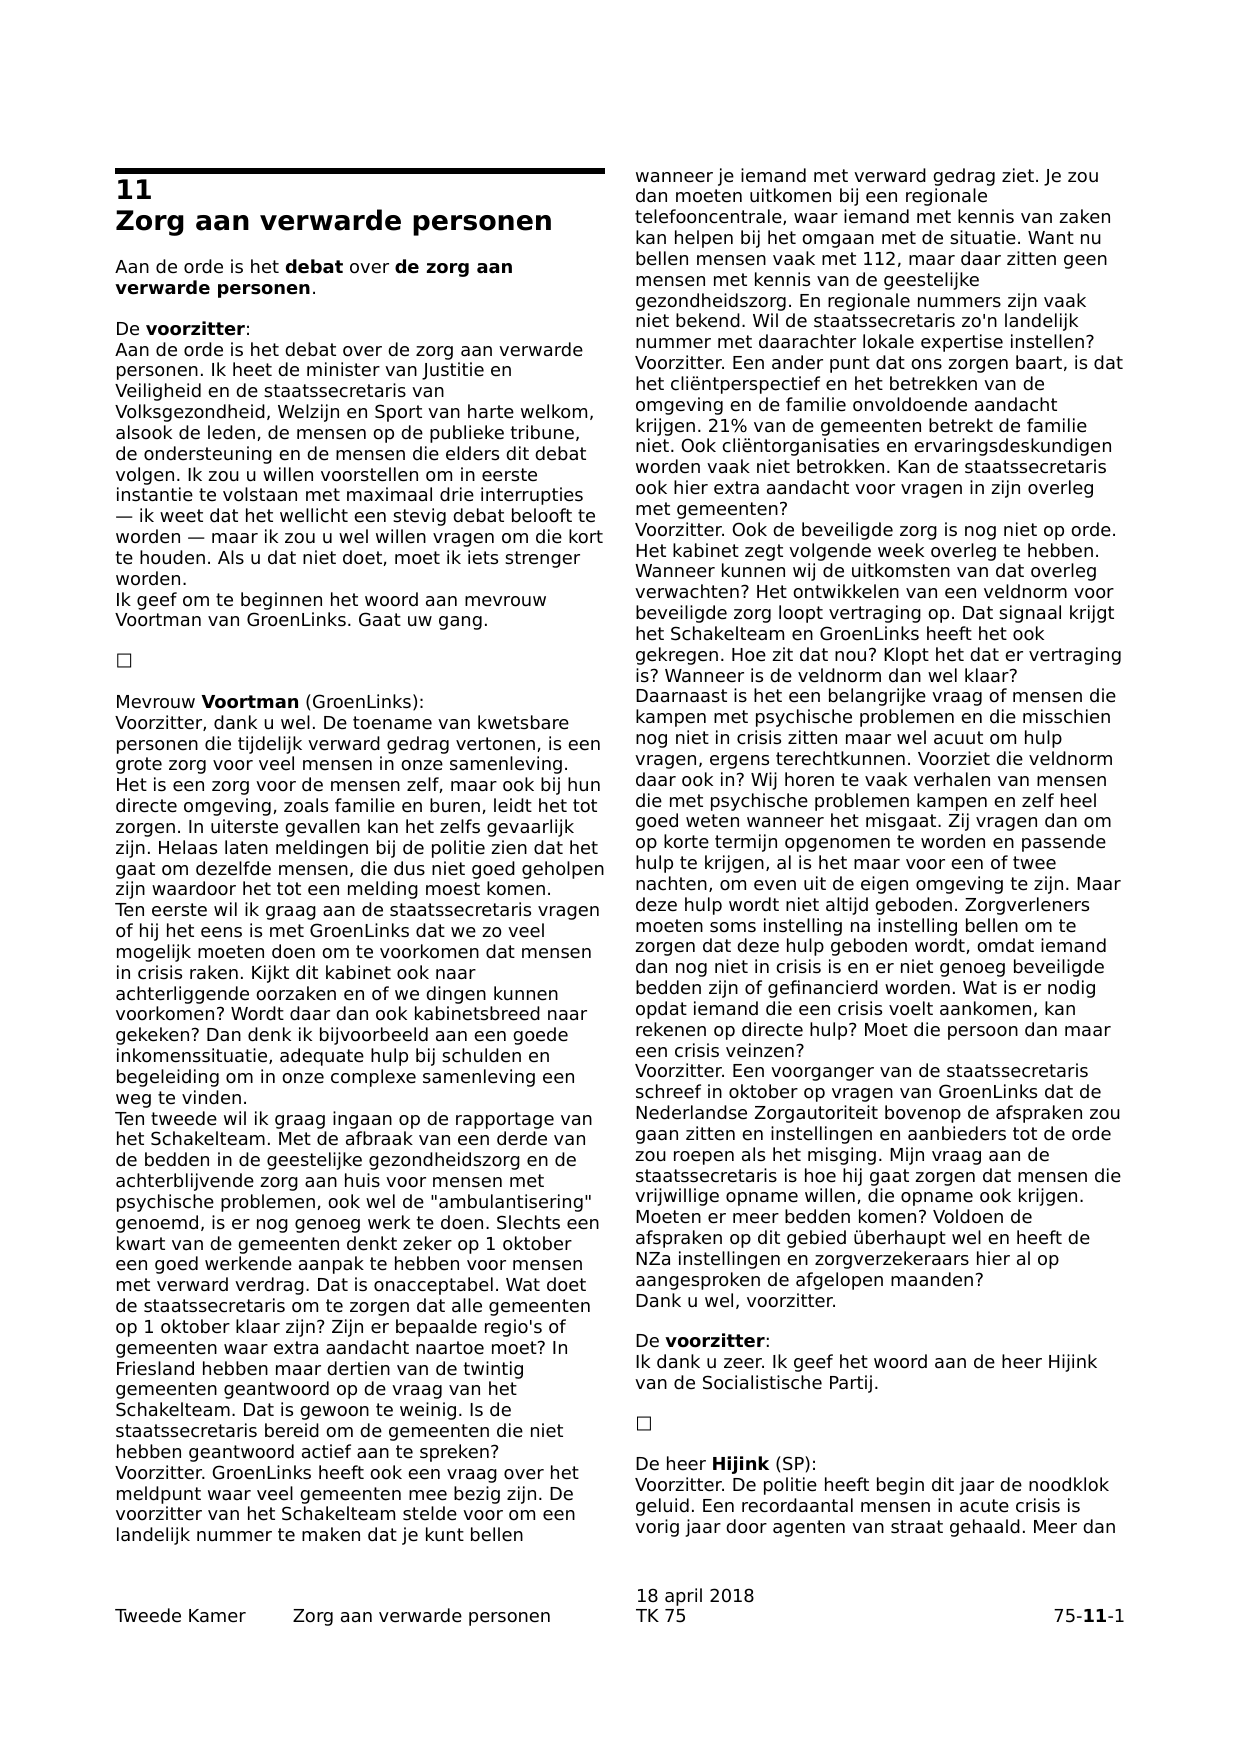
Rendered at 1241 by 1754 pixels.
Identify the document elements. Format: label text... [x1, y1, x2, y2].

text Voorzitter. De politie heeft begin dit jaar de noodklok geluid. Een recordaantal mensen in acute crisis is vorig jaar door agenten van straat gehaald. Meer dan [635, 1475, 1125, 1537]
text Aan de orde is het debat over de zorg aan verwarde personen. Ik heet de minister van Justitie en Veiligheid en de staatssecretaris van Volksgezondheid, Welzijn en Sport van harte welkom, alsook de leden, de mensen op de publieke tribune, de ondersteuning en de mensen die elders dit debat volgen. Ik zou u willen voorstellen om in eerste instantie te volstaan met maximaal drie interrupties — ik weet dat het wellicht een stevig debat belooft te worden — maar ik zou u wel willen vragen om die kort te houden. Als u dat niet doet, moet ik iets strenger worden. [115, 339, 605, 589]
text Mevrouw Voortman (GroenLinks): [115, 692, 605, 712]
text Voorzitter. GroenLinks heeft ook een vraag over het meldpunt waar veel gemeenten mee bezig zijn. De voorzitter van het Schakelteam stelde voor om een landelijk nummer te maken dat je kunt bellen [115, 1462, 605, 1546]
text ⬜ [635, 1413, 1125, 1434]
text Ik dank u zeer. Ik geef het woord aan de heer Hijink van de Socialistische Partij. [635, 1352, 1125, 1393]
text Ten tweede wil ik graag ingaan op de rapportage van het Schakelteam. Met de afbraak van een derde van de bedden in de geestelijke gezondheidszorg en de achterblijvende zorg aan huis voor mensen met psychische problemen, ook wel de "ambulantisering" genoemd, is er nog genoeg werk te doen. Slechts een kwart van de gemeenten denkt zeker op 1 oktober een goed werkende aanpak te hebben voor mensen met verward verdrag. Dat is onacceptabel. Wat doet de staatssecretaris om te zorgen dat alle gemeenten op 1 oktober klaar zijn? Zijn er bepaalde regio's of gemeenten waar extra aandacht naartoe moet? In Friesland hebben maar dertien van de twintig gemeenten geantwoord op de vraag van het Schakelteam. Dat is gewoon te weinig. Is de staatssecretaris bereid om de gemeenten die niet hebben geantwoord actief aan te spreken? [115, 1108, 605, 1462]
text wanneer je iemand met verward gedrag ziet. Je zou dan moeten uitkomen bij een regionale telefooncentrale, waar iemand met kennis van zaken kan helpen bij het omgaan met de situatie. Want nu bellen mensen vaak met 112, maar daar zitten geen mensen met kennis van de geestelijke gezondheidszorg. En regionale nummers zijn vaak niet bekend. Wil de staatssecretaris zo'n landelijk nummer met daarachter lokale expertise instellen? [635, 165, 1125, 353]
text Ik geef om te beginnen het woord aan mevrouw Voortman van GroenLinks. Gaat uw gang. [115, 589, 605, 631]
text Voorzitter. Een ander punt dat ons zorgen baart, is dat het cliëntperspectief en het betrekken van de omgeving en de familie onvoldoende aandacht krijgen. 21% van de gemeenten betrekt de familie niet. Ook cliëntorganisaties en ervaringsdeskundigen worden vaak niet betrokken. Kan de staatssecretaris ook hier extra aandacht voor vragen in zijn overleg met gemeenten? [635, 353, 1125, 519]
text Ten eerste wil ik graag aan de staatssecretaris vragen of hij het eens is met GroenLinks dat we zo veel mogelijk moeten doen om te voorkomen dat mensen in crisis raken. Kijkt dit kabinet ook naar achterliggende oorzaken en of we dingen kunnen voorkomen? Wordt daar dan ook kabinetsbreed naar gekeken? Dan denk ik bijvoorbeeld aan een goede inkomenssituatie, adequate hulp bij schulden en begeleiding om in onze complexe samenleving een weg te vinden. [115, 900, 605, 1108]
text Aan de orde is het debat over de zorg aan verwarde personen. [115, 257, 605, 298]
text De voorzitter: [635, 1331, 1125, 1352]
text Voorzitter. Een voorganger van de staatssecretaris schreef in oktober op vragen van GroenLinks dat de Nederlandse Zorgautoriteit bovenop de afspraken zou gaan zitten en instellingen en aanbieders tot de orde zou roepen als het misging. Mijn vraag aan de staatssecretaris is hoe hij gaat zorgen dat mensen die vrijwillige opname willen, die opname ook krijgen. Moeten er meer bedden komen? Voldoen de afspraken op dit gebied überhaupt wel en heeft de NZa instellingen en zorgverzekeraars hier al op aangesproken de afgelopen maanden? [635, 1061, 1125, 1290]
text De voorzitter: [115, 318, 605, 339]
text Daarnaast is het een belangrijke vraag of mensen die kampen met psychische problemen en die misschien nog niet in crisis zitten maar wel acuut om hulp vragen, ergens terechtkunnen. Voorziet die veldnorm daar ook in? Wij horen te vaak verhalen van mensen die met psychische problemen kampen en zelf heel goed weten wanneer het misgaat. Zij vragen dan om op korte termijn opgenomen te worden en passende hulp te krijgen, al is het maar voor een of twee nachten, om even uit de eigen omgeving te zijn. Maar deze hulp wordt niet altijd geboden. Zorgverleners moeten soms instelling na instelling bellen om te zorgen dat deze hulp geboden wordt, omdat iemand dan nog niet in crisis is en er niet genoeg beveiligde bedden zijn of gefinancierd worden. Wat is er nodig opdat iemand die een crisis voelt aankomen, kan rekenen op directe hulp? Moet die persoon dan maar een crisis veinzen? [635, 686, 1125, 1061]
text ⬜ [115, 651, 605, 672]
text De heer Hijink (SP): [635, 1454, 1125, 1475]
text Voorzitter. Ook de beveiligde zorg is nog niet op orde. Het kabinet zegt volgende week overleg te hebben. Wanneer kunnen wij de uitkomsten van dat overleg verwachten? Het ontwikkelen van een veldnorm voor beveiligde zorg loopt vertraging op. Dat signaal krijgt het Schakelteam en GroenLinks heeft het ook gekregen. Hoe zit dat nou? Klopt het dat er vertraging is? Wanneer is de veldnorm dan wel klaar? [635, 519, 1125, 686]
text Dank u wel, voorzitter. [635, 1290, 1125, 1311]
text Voorzitter, dank u wel. De toename van kwetsbare personen die tijdelijk verward gedrag vertonen, is een grote zorg voor veel mensen in onze samenleving. Het is een zorg voor de mensen zelf, maar ook bij hun directe omgeving, zoals familie en buren, leidt het tot zorgen. In uiterste gevallen kan het zelfs gevaarlijk zijn. Helaas laten meldingen bij de politie zien dat het gaat om dezelfde mensen, die dus niet goed geholpen zijn waardoor het tot een melding moest komen. [115, 712, 605, 900]
title 11 Zorg aan verwarde personen [115, 174, 605, 237]
